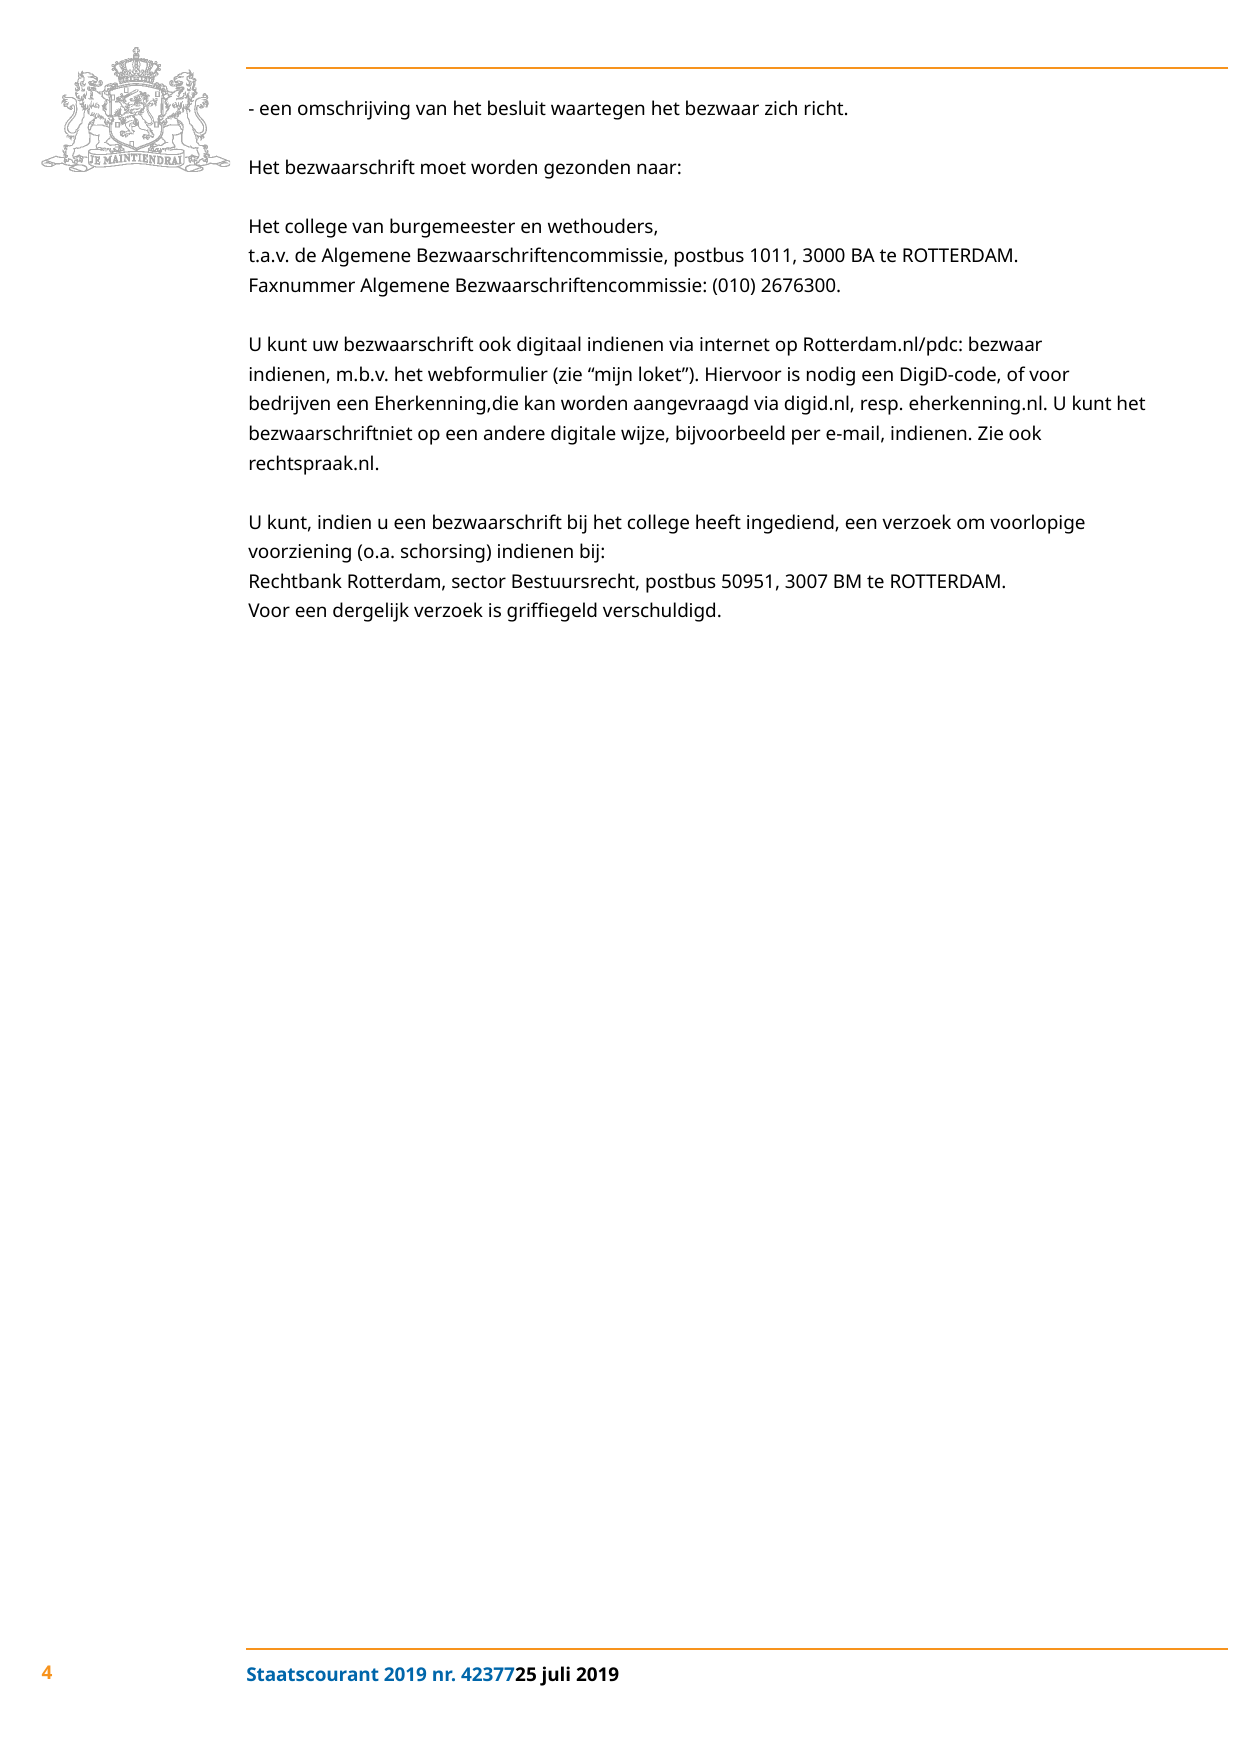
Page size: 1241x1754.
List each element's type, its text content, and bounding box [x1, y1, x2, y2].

text - een omschrijving van het besluit waartegen het bezwaar zich richt. [248, 95, 1152, 121]
text Het bezwaarschrift moet worden gezonden naar: [248, 154, 1152, 180]
picture [41, 47, 231, 172]
text Rechtbank Rotterdam, sector Bestuursrecht, postbus 50951, 3007 BM te ROTTERDAM. [248, 568, 1152, 594]
text U kunt uw bezwaarschrift ook digitaal indienen via internet op Rotterdam.nl/pdc: bezwaar indienen, m.b.v. het webformulier (zie “mijn loket”). Hiervoor is nodig een DigiD-code, of voor bedrijven een Eherkenning,die kan worden aangevraagd via digid.nl, resp. eherkenning.nl. U kunt het bezwaarschriftniet op een andere digitale wijze, bijvoorbeeld per e-mail, indienen. Zie ook rechtspraak.nl. [248, 331, 1152, 476]
text t.a.v. de Algemene Bezwaarschriftencommissie, postbus 1011, 3000 BA te ROTTERDAM. [248, 243, 1152, 268]
text Voor een dergelijk verzoek is griffiegeld verschuldigd. [248, 598, 1152, 623]
text U kunt, indien u een bezwaarschrift bij het college heeft ingediend, een verzoek om voorlopige voorziening (o.a. schorsing) indienen bij: [248, 509, 1152, 564]
text Het college van burgemeester en wethouders, [248, 213, 1152, 239]
text Faxnummer Algemene Bezwaarschriftencommissie: (010) 2676300. [248, 272, 1152, 298]
